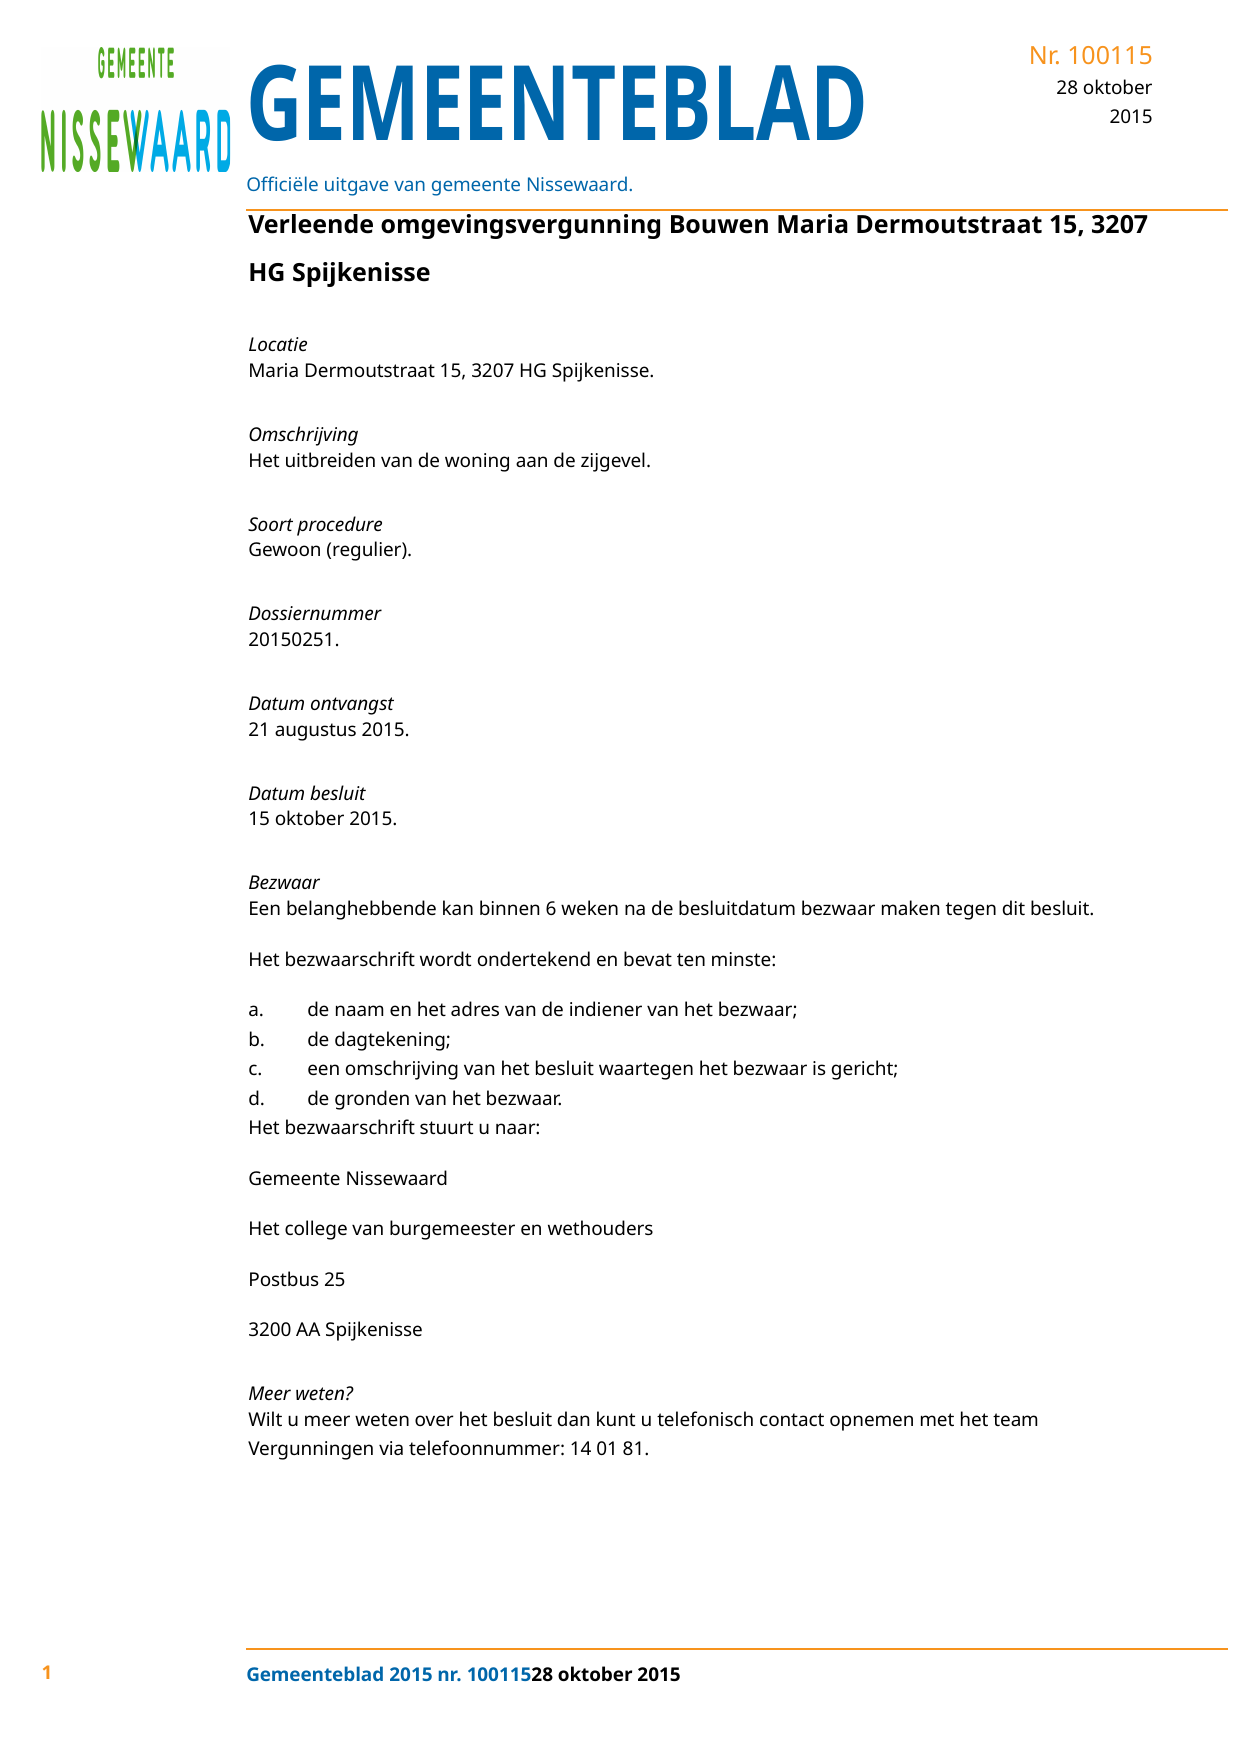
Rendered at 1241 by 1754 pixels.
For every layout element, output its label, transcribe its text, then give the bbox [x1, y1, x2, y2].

text Maria Dermoutstraat 15, 3207 HG Spijkenisse. [248, 357, 1152, 383]
text Het uitbreiden van de woning aan de zijgevel. [248, 447, 1152, 473]
text Meer weten? [248, 1380, 1152, 1406]
text Gewoon (regulier). [248, 537, 1152, 562]
text Wilt u meer weten over het besluit dan kunt u telefonisch contact opnemen met het team Vergunningen via telefoonnummer: 14 01 81. [248, 1406, 1152, 1461]
text Het college van burgemeester en wethouders [248, 1215, 1152, 1241]
text 20150251. [248, 626, 1152, 652]
list de naam en het adres van de indiener van het bezwaar; [248, 996, 1152, 1022]
text Datum ontvangst [248, 690, 1152, 716]
picture [41, 47, 231, 172]
text Het bezwaarschrift wordt ondertekend en bevat ten minste: [248, 946, 1152, 971]
picture [201, 122, 206, 138]
text Omschrijving [248, 421, 1152, 447]
text Datum besluit [248, 780, 1152, 806]
text Dossiernummer [248, 601, 1152, 626]
text 21 augustus 2015. [248, 716, 1152, 742]
text Een belanghebbende kan binnen 6 weken na de besluitdatum bezwaar maken tegen dit besluit. [248, 895, 1152, 921]
text 3200 AA Spijkenisse [248, 1316, 1152, 1342]
text 15 oktober 2015. [248, 806, 1152, 831]
text Locatie [248, 331, 1152, 357]
list de gronden van het bezwaar. [248, 1085, 1152, 1111]
picture [154, 157, 165, 172]
picture [176, 157, 187, 172]
text Verleende omgevingsvergunning Bouwen Maria Dermoutstraat 15, 3207 HG Spijkenisse [248, 211, 1152, 288]
text Bezwaar [248, 869, 1152, 895]
text Soort procedure [248, 511, 1152, 537]
picture [200, 151, 206, 172]
list de dagtekening; [248, 1026, 1152, 1051]
text Gemeente Nissewaard [248, 1165, 1152, 1191]
picture [222, 122, 227, 160]
text Het bezwaarschrift stuurt u naar: [248, 1114, 1152, 1140]
list een omschrijving van het besluit waartegen het bezwaar is gericht; [248, 1055, 1152, 1081]
text Postbus 25 [248, 1266, 1152, 1291]
